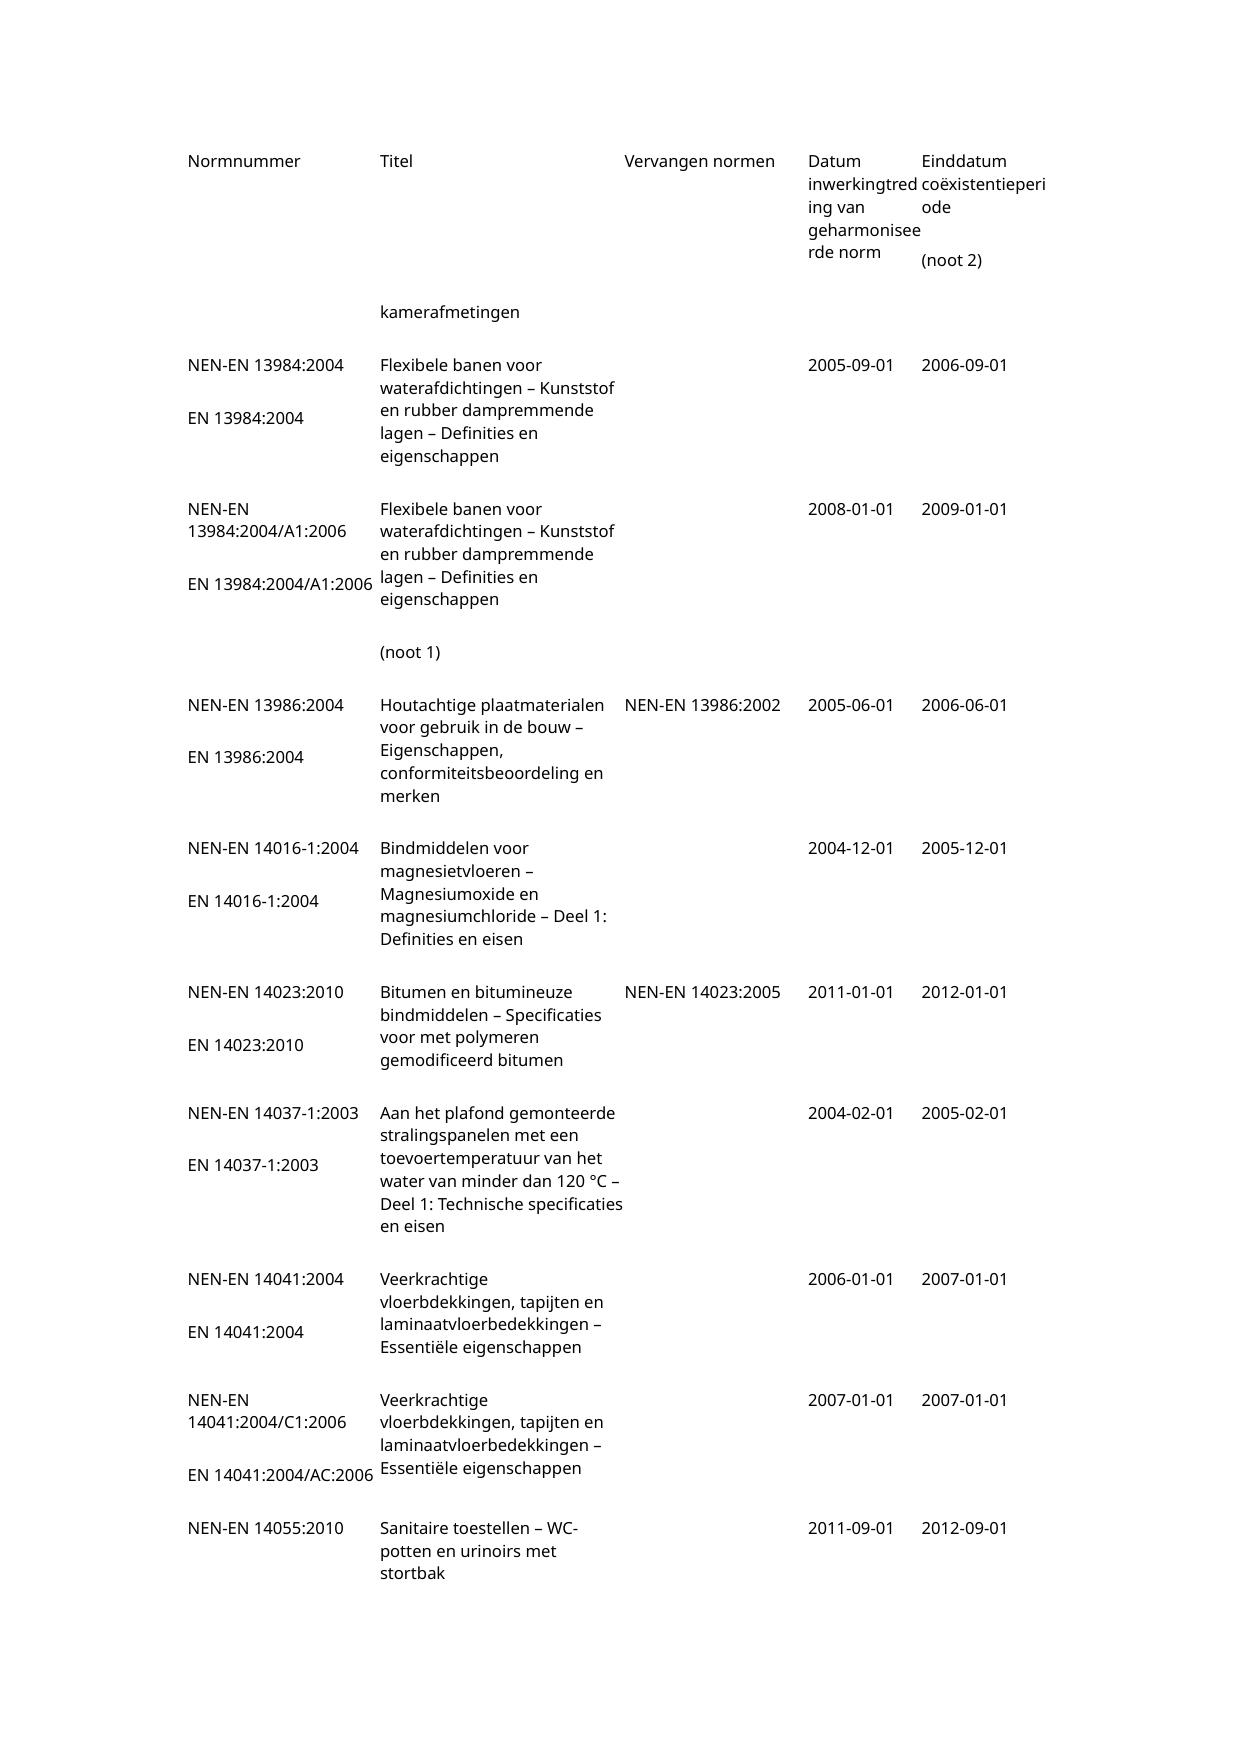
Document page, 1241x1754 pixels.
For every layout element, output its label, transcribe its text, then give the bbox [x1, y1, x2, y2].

table_cell 2004-02-01 [808, 1101, 921, 1267]
table_cell 2005-02-01 [921, 1101, 1053, 1267]
table_cell [624, 1268, 808, 1388]
table_cell NEN-EN 13984:2004/A1:2006 EN 13984:2004/A1:2006 [188, 497, 380, 693]
table_cell 2012-09-01 [921, 1516, 1053, 1584]
table_cell [624, 1388, 808, 1516]
table_cell Aan het plafond gemonteerde stralingspanelen met een toevoertemperatuur van het water van minder dan 120 °C – Deel 1: Technische specificaties en eisen [380, 1101, 624, 1267]
table_cell [921, 301, 1053, 353]
table_cell Bitumen en bitumineuze bindmiddelen – Specificaties voor met polymeren gemodificeerd bitumen [380, 980, 624, 1101]
table_cell Bindmiddelen voor magnesietvloeren – Magnesiumoxide en magnesiumchloride – Deel 1: Definities en eisen [380, 837, 624, 980]
table_cell [624, 497, 808, 693]
table_cell NEN-EN 14041:2004/C1:2006 EN 14041:2004/AC:2006 [188, 1388, 380, 1516]
table_cell 2006-01-01 [808, 1268, 921, 1388]
table_cell Flexibele banen voor waterafdichtingen – Kunststof en rubber dampremmende lagen – Definities en eigenschappen (noot 1) [380, 497, 624, 693]
table_header Vervangen normen [624, 150, 808, 301]
table_cell 2008-01-01 [808, 497, 921, 693]
table_cell 2006-09-01 [921, 354, 1053, 497]
table_header Titel [380, 150, 624, 301]
table_cell Houtachtige plaatmaterialen voor gebruik in de bouw – Eigenschappen, conformiteitsbeoordeling en merken [380, 693, 624, 837]
table_cell NEN-EN 14023:2005 [624, 980, 808, 1101]
table_cell 2012-01-01 [921, 980, 1053, 1101]
table_cell 2007-01-01 [808, 1388, 921, 1516]
table_cell Veerkrachtige vloerbdekkingen, tapijten en laminaatvloerbedekkingen – Essentiële eigenschappen [380, 1268, 624, 1388]
table_cell 2004-12-01 [808, 837, 921, 980]
table_header Einddatum coëxistentieperiode (noot 2) [921, 150, 1053, 301]
table_cell Flexibele banen voor waterafdichtingen – Kunststof en rubber dampremmende lagen – Definities en eigenschappen [380, 354, 624, 497]
table_cell NEN-EN 13984:2004 EN 13984:2004 [188, 354, 380, 497]
table_cell [624, 837, 808, 980]
table_cell 2007-01-01 [921, 1268, 1053, 1388]
table_cell NEN-EN 14037-1:2003 EN 14037-1:2003 [188, 1101, 380, 1267]
table_cell 2007-01-01 [921, 1388, 1053, 1516]
table_cell NEN-EN 13986:2004 EN 13986:2004 [188, 693, 380, 837]
table_cell NEN-EN 13986:2002 [624, 693, 808, 837]
table_cell Sanitaire toestellen – WC-potten en urinoirs met stortbak [380, 1516, 624, 1584]
table_cell 2005-06-01 [808, 693, 921, 837]
table_cell NEN-EN 14023:2010 EN 14023:2010 [188, 980, 380, 1101]
table_cell NEN-EN 14041:2004 EN 14041:2004 [188, 1268, 380, 1388]
table_cell 2005-12-01 [921, 837, 1053, 980]
table_cell Veerkrachtige vloerbdekkingen, tapijten en laminaatvloerbedekkingen – Essentiële eigenschappen [380, 1388, 624, 1516]
table_cell 2006-06-01 [921, 693, 1053, 837]
table_cell NEN-EN 14055:2010 [188, 1516, 380, 1584]
table_cell 2011-01-01 [808, 980, 921, 1101]
table_cell [624, 1101, 808, 1267]
table_cell 2005-09-01 [808, 354, 921, 497]
table_cell [624, 1516, 808, 1584]
table_header Datum inwerkingtreding van geharmoniseerde norm [808, 150, 921, 301]
table_cell 2011-09-01 [808, 1516, 921, 1584]
table_cell [188, 301, 380, 353]
table_cell [624, 301, 808, 353]
table_cell [624, 354, 808, 497]
table_cell kamerafmetingen [380, 301, 624, 353]
table_cell NEN-EN 14016-1:2004 EN 14016-1:2004 [188, 837, 380, 980]
table_cell 2009-01-01 [921, 497, 1053, 693]
table_header Normnummer [188, 150, 380, 301]
table_cell [808, 301, 921, 353]
